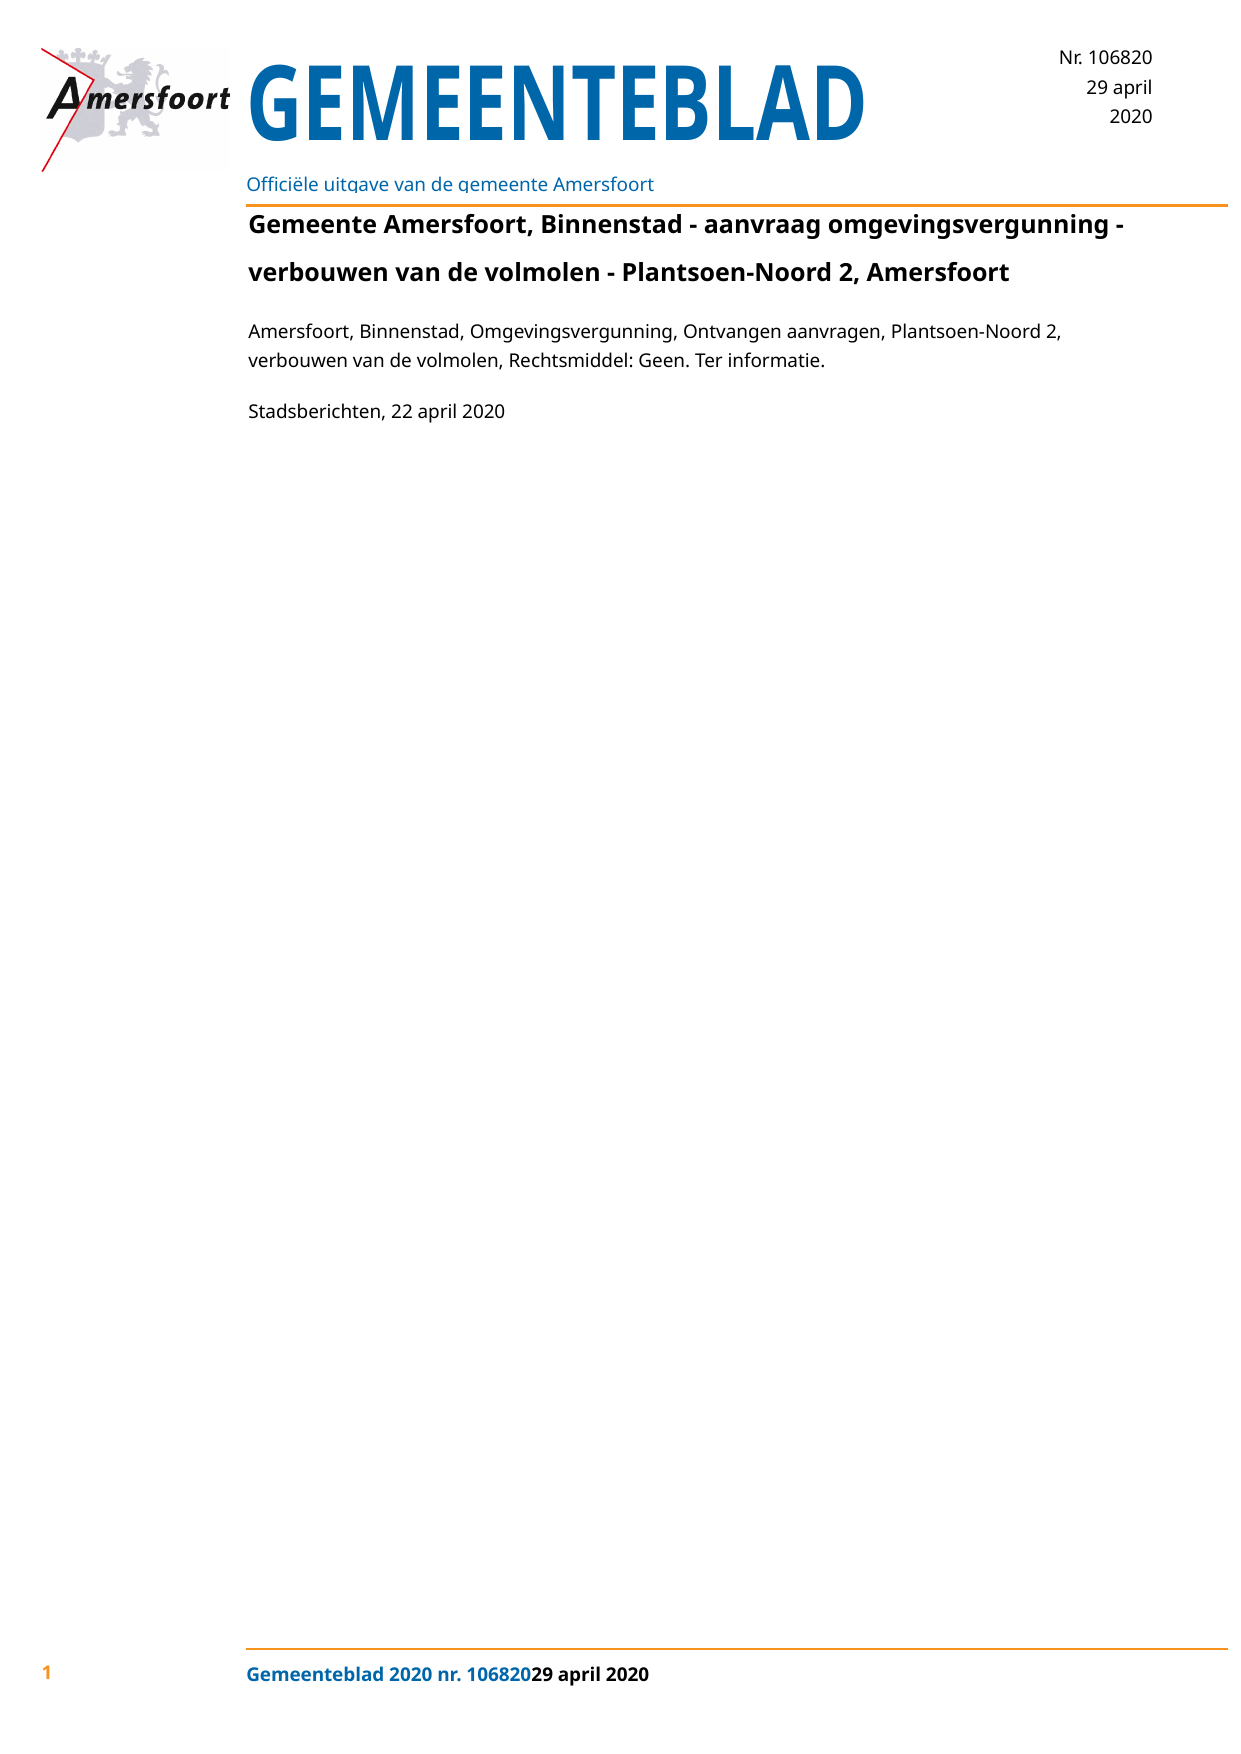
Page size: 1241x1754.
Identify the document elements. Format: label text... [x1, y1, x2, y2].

text Stadsberichten, 22 april 2020 [248, 398, 1152, 424]
text Amersfoort, Binnenstad, Omgevingsvergunning, Ontvangen aanvragen, Plantsoen-Noord 2, verbouwen van de volmolen, Rechtsmiddel: Geen. Ter informatie. [248, 318, 1152, 373]
text Gemeente Amersfoort, Binnenstad - aanvraag omgevingsvergunning - verbouwen van de volmolen - Plantsoen-Noord 2, Amersfoort [248, 207, 1152, 288]
picture [41, 47, 231, 172]
